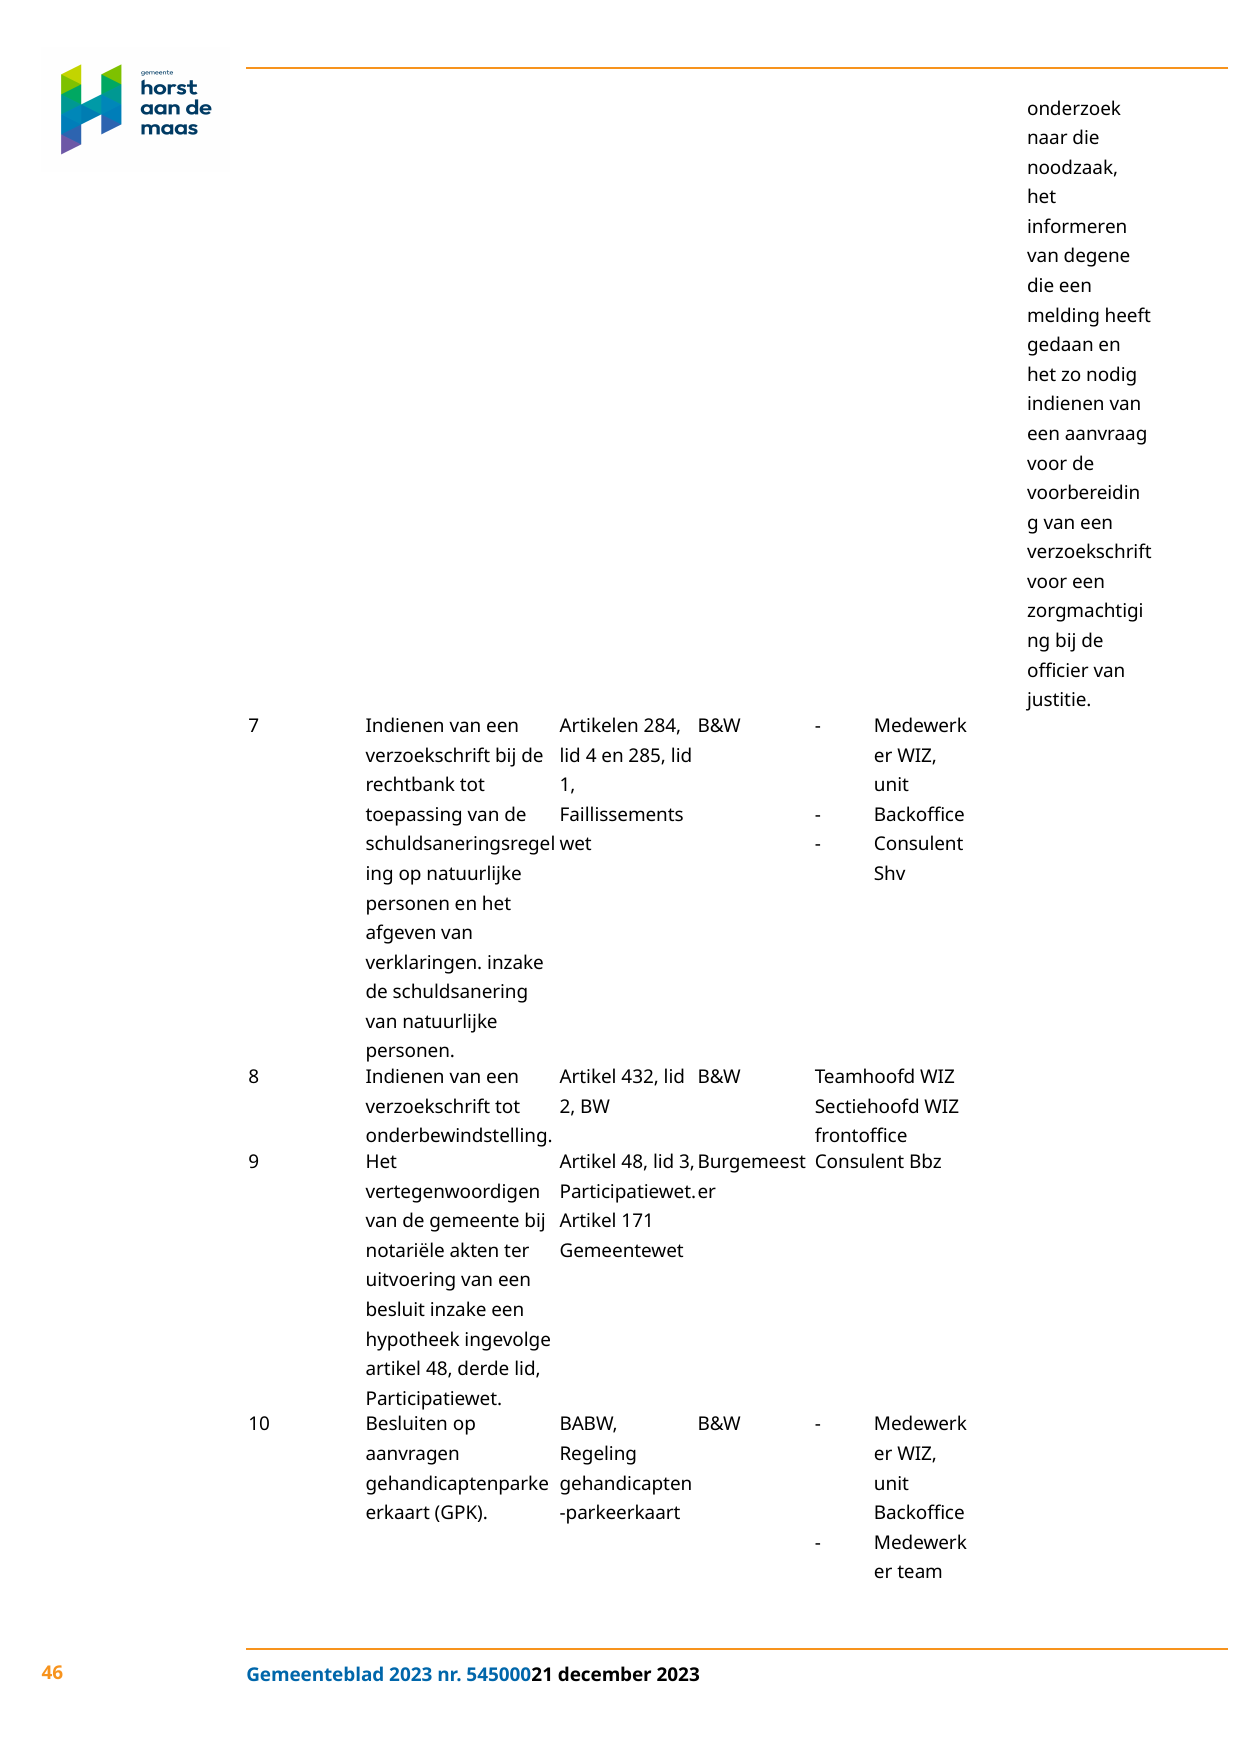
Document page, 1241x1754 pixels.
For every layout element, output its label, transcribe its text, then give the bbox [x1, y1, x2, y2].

table_cell [559, 95, 697, 712]
table_cell Consulent Bbz [815, 1148, 968, 1411]
table_cell 10 [248, 1411, 365, 1584]
table_cell BABW, Regeling gehandicapten-parkeerkaart [559, 1411, 697, 1584]
table_cell Indienen van een verzoekschrift bij de rechtbank tot toepassing van de schuldsaneringsregeling op natuurlijke personen en het afgeven van verklaringen. inzake de schuldsanering van natuurlijke personen. [365, 712, 559, 1063]
table_cell B&W [697, 1411, 814, 1584]
table_cell onderzoek naar die noodzaak, het informeren van degene die een melding heeft gedaan en het zo nodig indienen van een aanvraag voor de voorbereiding van een verzoekschrift voor een zorgmachtiging bij de officier van justitie. [968, 95, 1152, 712]
table_cell [365, 95, 559, 712]
table_cell 8 [248, 1063, 365, 1148]
table_cell B&W [697, 712, 814, 1063]
table_cell [968, 1411, 1152, 1584]
table_cell [968, 712, 1152, 1063]
table_cell [815, 95, 968, 712]
table_cell Medewerker WIZ, unit Backoffice Medewerker team [815, 1411, 968, 1584]
table_cell B&W [697, 1063, 814, 1148]
table_cell Besluiten op aanvragen gehandicaptenparkeerkaart (GPK). [365, 1411, 559, 1584]
table_cell Artikel 432, lid 2, BW [559, 1063, 697, 1148]
table_cell Burgemeester [697, 1148, 814, 1411]
table_cell Teamhoofd WIZ Sectiehoofd WIZ frontoffice [815, 1063, 968, 1148]
table_cell Indienen van een verzoekschrift tot onderbewindstelling. [365, 1063, 559, 1148]
table_cell [248, 95, 365, 712]
table_cell 7 [248, 712, 365, 1063]
table_cell Artikelen 284, lid 4 en 285, lid 1, Faillissementswet [559, 712, 697, 1063]
picture [41, 47, 231, 172]
table_cell 9 [248, 1148, 365, 1411]
table_cell Het vertegenwoordigen van de gemeente bij notariële akten ter uitvoering van een besluit inzake een hypotheek ingevolge artikel 48, derde lid, Participatiewet. [365, 1148, 559, 1411]
table_cell [968, 1148, 1152, 1411]
table_cell [697, 95, 814, 712]
table_cell [968, 1063, 1152, 1148]
table_cell Artikel 48, lid 3, Participatiewet. Artikel 171 Gemeentewet [559, 1148, 697, 1411]
table_cell Medewerker WIZ, unit Backoffice Consulent Shv [815, 712, 968, 1063]
